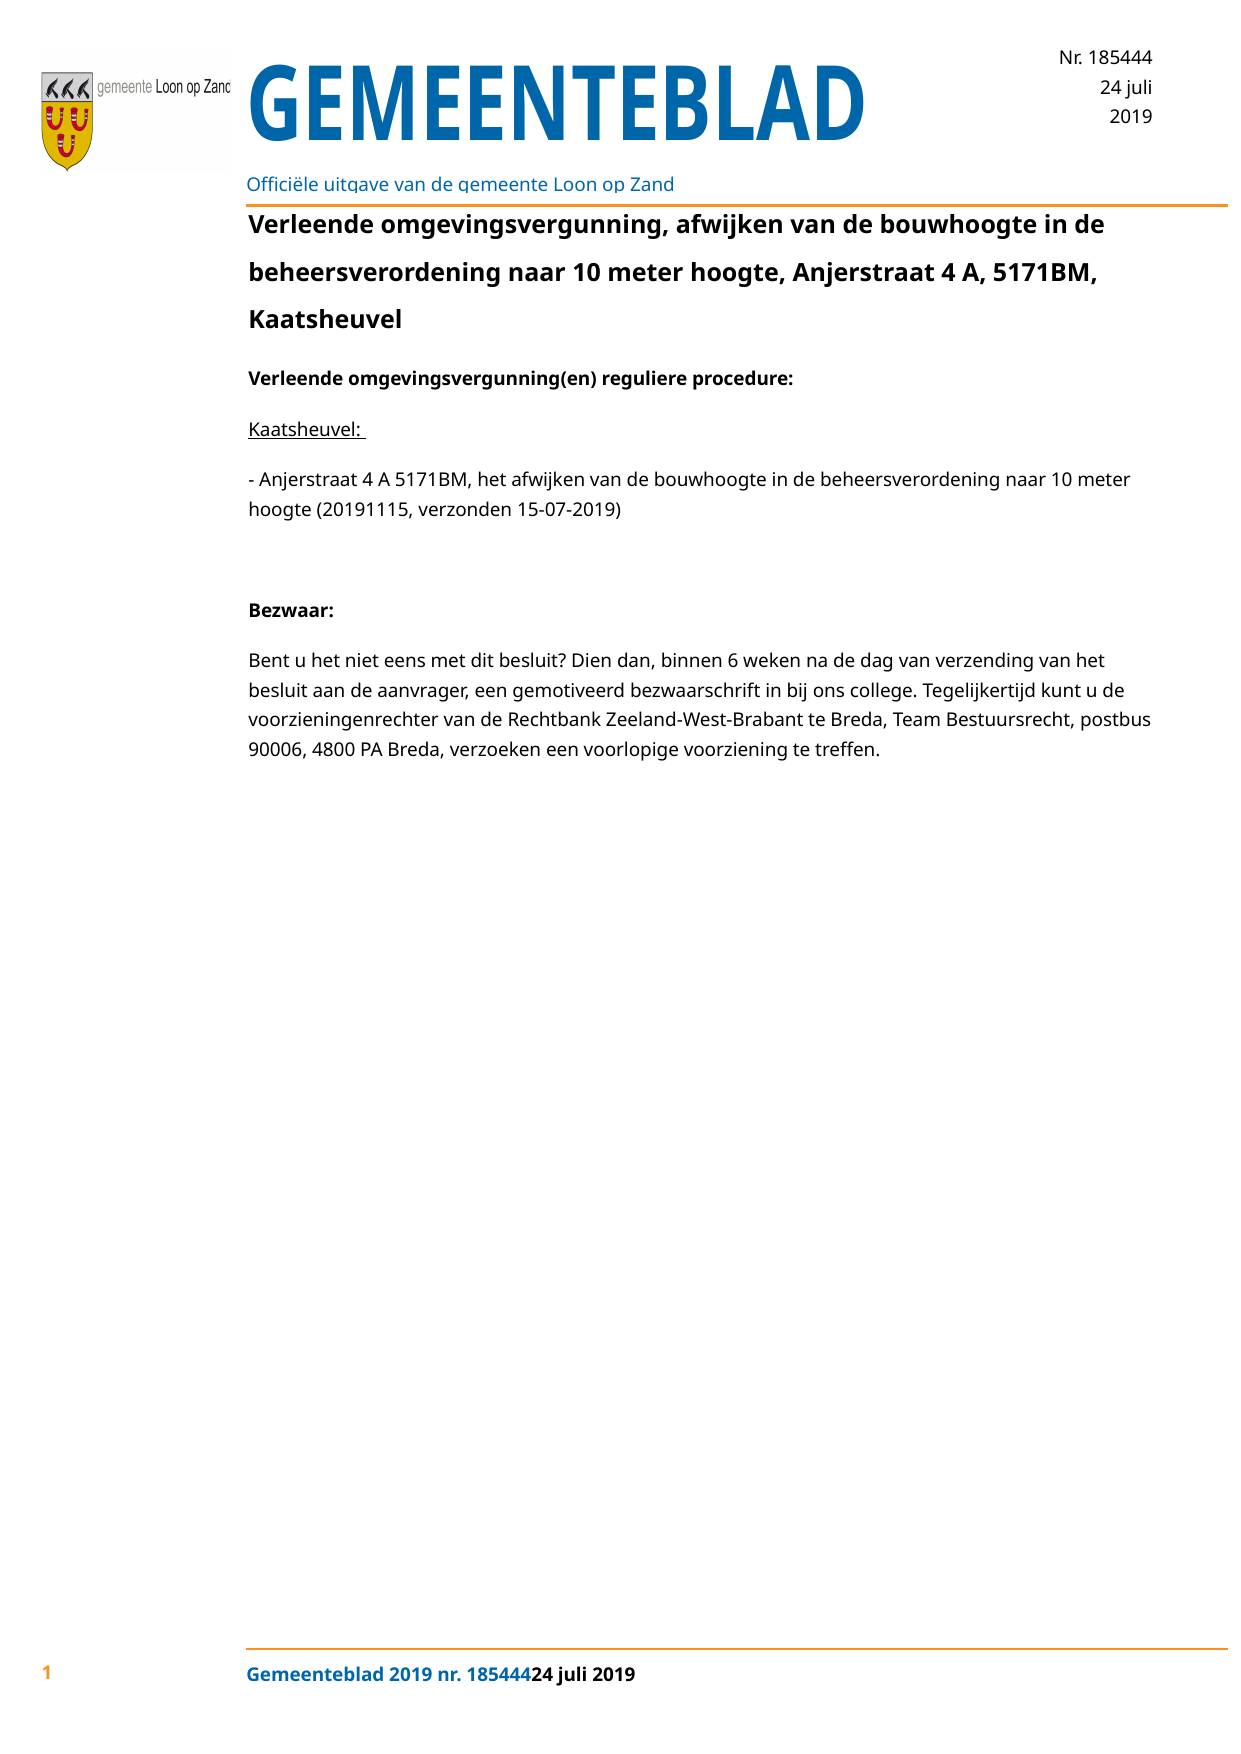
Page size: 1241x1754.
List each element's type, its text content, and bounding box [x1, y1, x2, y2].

text Bent u het niet eens met dit besluit? Dien dan, binnen 6 weken na de dag van verzending van het besluit aan de aanvrager, een gemotiveerd bezwaarschrift in bij ons college. Tegelijkertijd kunt u de voorzieningenrechter van de Rechtbank Zeeland-West-Brabant te Breda, Team Bestuursrecht, postbus 90006, 4800 PA Breda, verzoeken een voorlopige voorziening te treffen. [248, 647, 1152, 762]
text Verleende omgevingsvergunning, afwijken van de bouwhoogte in de beheersverordening naar 10 meter hoogte, Anjerstraat 4 A, 5171BM, Kaatsheuvel [248, 207, 1152, 336]
text Bezwaar: [248, 597, 1152, 622]
picture [41, 47, 231, 172]
text Verleende omgevingsvergunning(en) reguliere procedure: [248, 366, 1152, 391]
text Kaatsheuvel: [248, 416, 1152, 442]
text - Anjerstraat 4 A 5171BM, het afwijken van de bouwhoogte in de beheersverordening naar 10 meter hoogte (20191115, verzonden 15-07-2019) [248, 466, 1152, 522]
